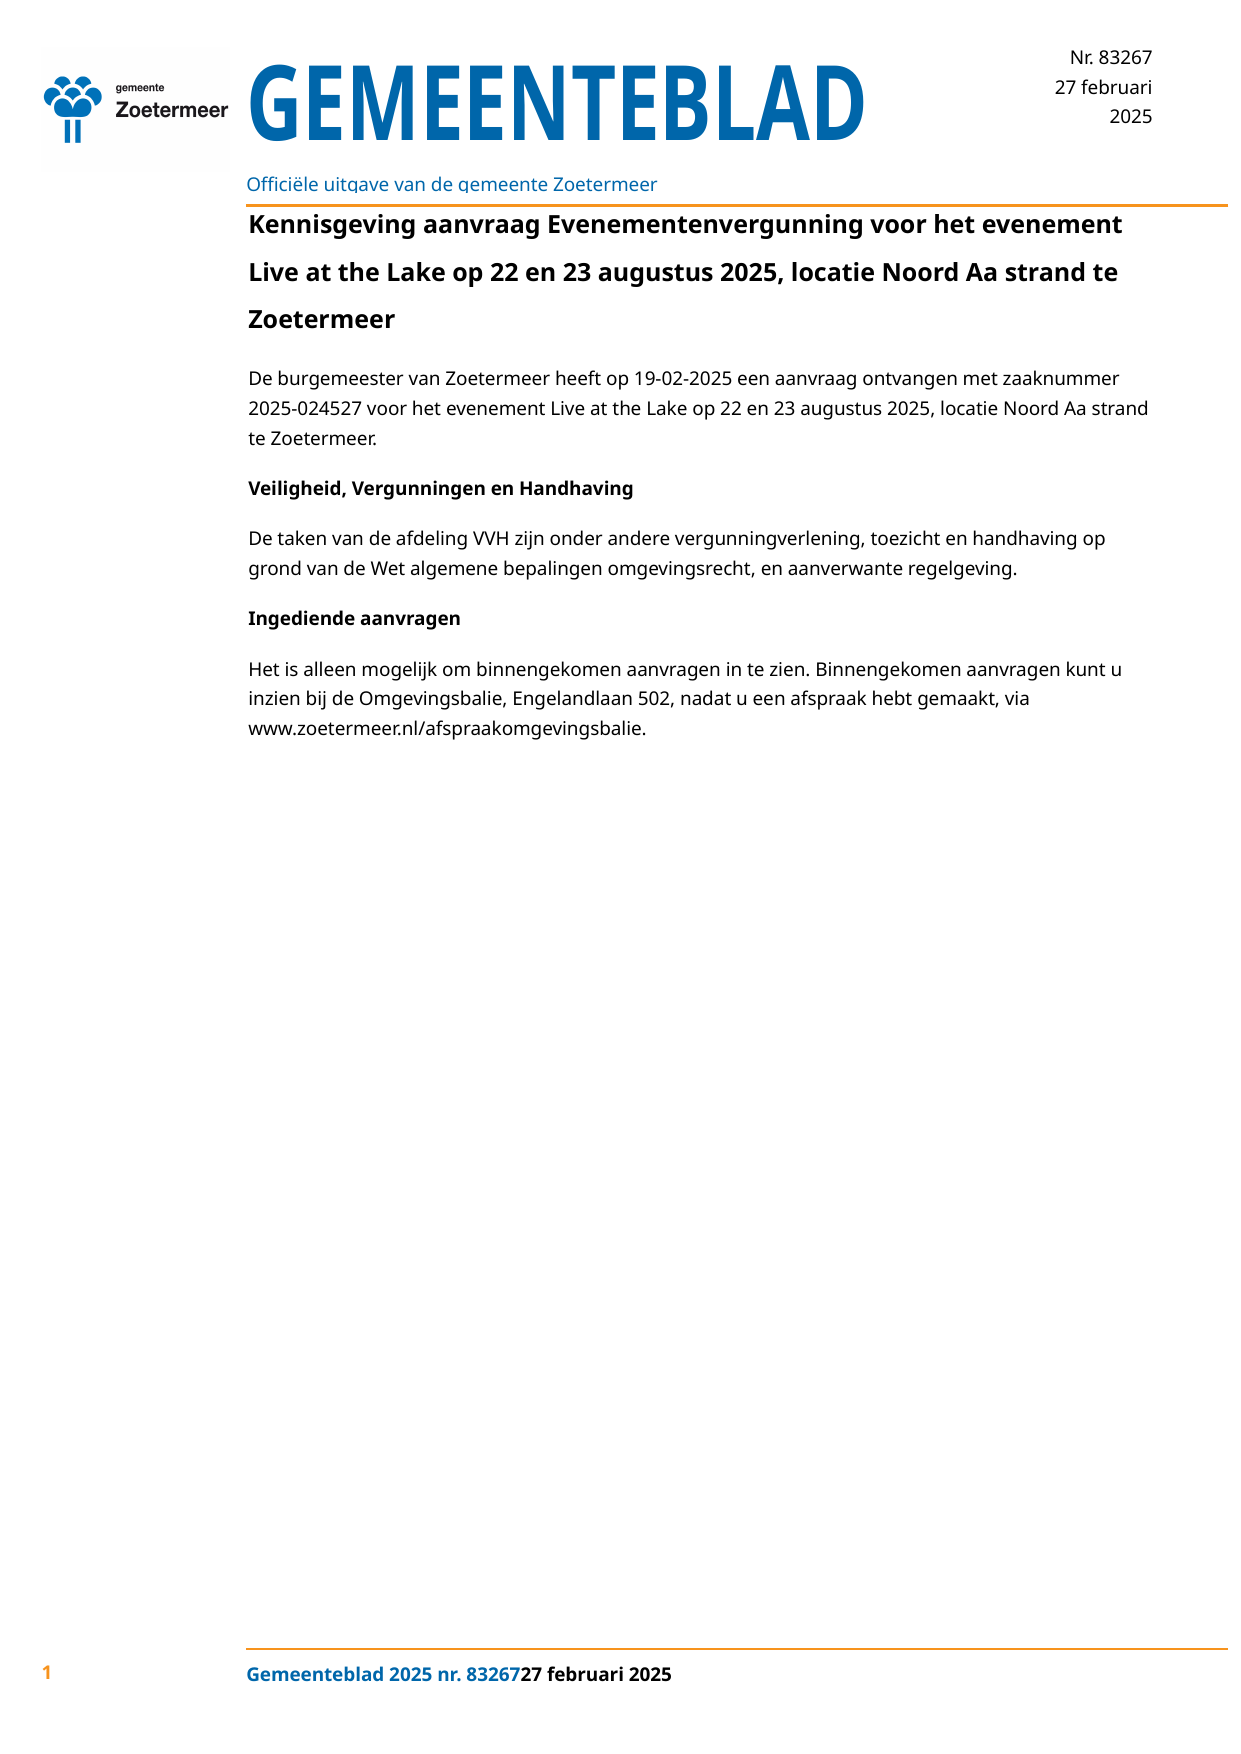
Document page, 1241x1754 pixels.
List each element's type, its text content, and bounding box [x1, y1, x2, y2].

text De burgemeester van Zoetermeer heeft op 19-02-2025 een aanvraag ontvangen met zaaknummer 2025-024527 voor het evenement Live at the Lake op 22 en 23 augustus 2025, locatie Noord Aa strand te Zoetermeer. [248, 366, 1152, 450]
text Ingediende aanvragen [248, 606, 1152, 631]
picture [41, 47, 231, 172]
text Kennisgeving aanvraag Evenementenvergunning voor het evenement Live at the Lake op 22 en 23 augustus 2025, locatie Noord Aa strand te Zoetermeer [248, 207, 1152, 336]
text De taken van de afdeling VVH zijn onder andere vergunningverlening, toezicht en handhaving op grond van de Wet algemene bepalingen omgevingsrecht, en aanverwante regelgeving. [248, 526, 1152, 581]
text Veiligheid, Vergunningen en Handhaving [248, 475, 1152, 501]
text Het is alleen mogelijk om binnengekomen aanvragen in te zien. Binnengekomen aanvragen kunt u inzien bij de Omgevingsbalie, Engelandlaan 502, nadat u een afspraak hebt gemaakt, via www.zoetermeer.nl/afspraakomgevingsbalie. [248, 656, 1152, 741]
